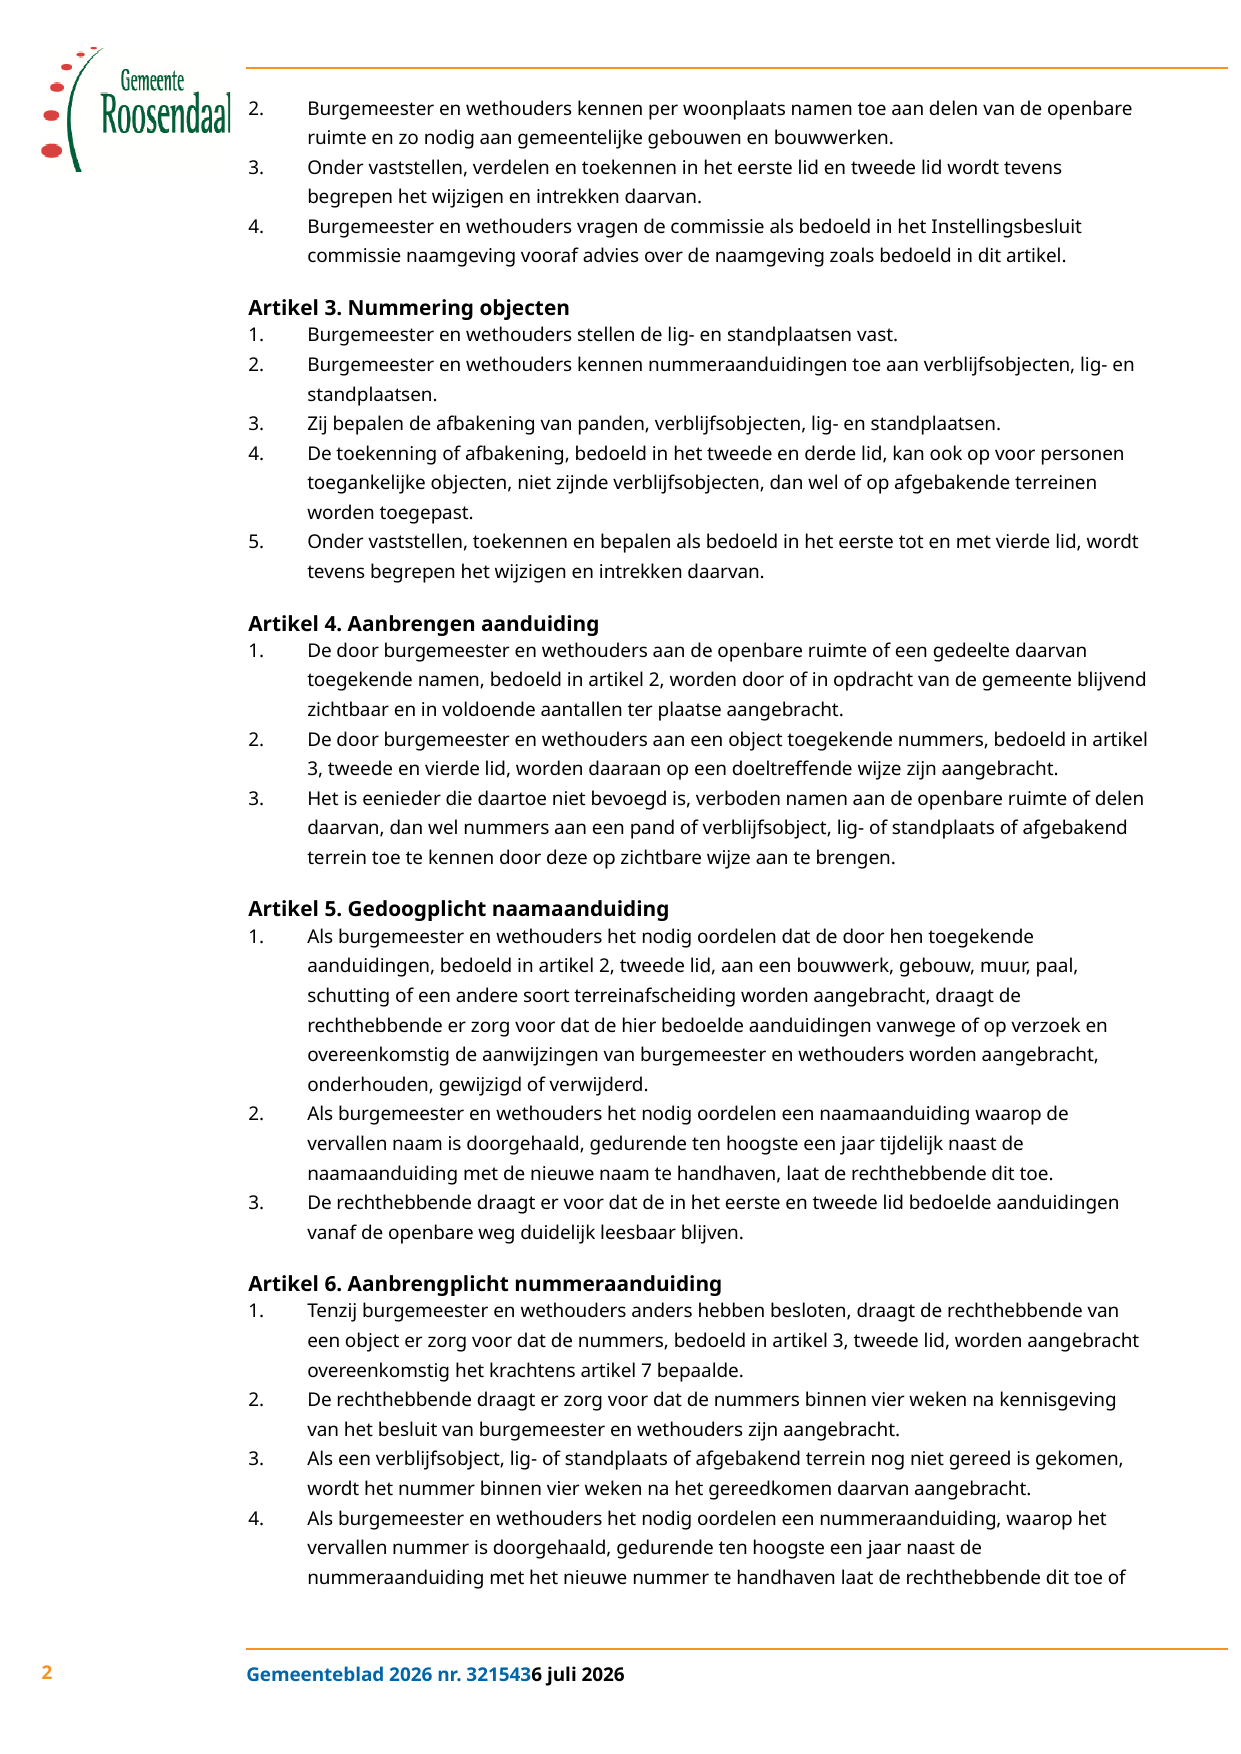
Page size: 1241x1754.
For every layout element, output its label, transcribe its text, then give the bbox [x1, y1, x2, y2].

picture [41, 47, 231, 172]
list Tenzij burgemeester en wethouders anders hebben besloten, draagt de rechthebbende van een object er zorg voor dat de nummers, bedoeld in artikel 3, tweede lid, worden aangebracht overeenkomstig het krachtens artikel 7 bepaalde. [248, 1298, 1152, 1383]
list Burgemeester en wethouders kennen per woonplaats namen toe aan delen van de openbare ruimte en zo nodig aan gemeentelijke gebouwen en bouwwerken. [248, 95, 1152, 150]
list Onder vaststellen, toekennen en bepalen als bedoeld in het eerste tot en met vierde lid, wordt tevens begrepen het wijzigen en intrekken daarvan. [248, 529, 1152, 584]
list Onder vaststellen, verdelen en toekennen in het eerste lid en tweede lid wordt tevens begrepen het wijzigen en intrekken daarvan. [248, 154, 1152, 209]
text Artikel 6. Aanbrengplicht nummeraanduiding [248, 1269, 1152, 1298]
list Als een verblijfsobject, lig- of standplaats of afgebakend terrein nog niet gereed is gekomen, wordt het nummer binnen vier weken na het gereedkomen daarvan aangebracht. [248, 1446, 1152, 1501]
list Als burgemeester en wethouders het nodig oordelen een naamaanduiding waarop de vervallen naam is doorgehaald, gedurende ten hoogste een jaar tijdelijk naast de naamaanduiding met de nieuwe naam te handhaven, laat de rechthebbende dit toe. [248, 1101, 1152, 1185]
text Artikel 3. Nummering objecten [248, 293, 1152, 322]
list De door burgemeester en wethouders aan de openbare ruimte of een gedeelte daarvan toegekende namen, bedoeld in artikel 2, worden door of in opdracht van de gemeente blijvend zichtbaar en in voldoende aantallen ter plaatse aangebracht. [248, 637, 1152, 722]
text Artikel 5. Gedoogplicht naamaanduiding [248, 894, 1152, 923]
list De toekenning of afbakening, bedoeld in het tweede en derde lid, kan ook op voor personen toegankelijke objecten, niet zijnde verblijfsobjecten, dan wel of op afgebakende terreinen worden toegepast. [248, 440, 1152, 525]
text Artikel 4. Aanbrengen aanduiding [248, 609, 1152, 637]
list Burgemeester en wethouders vragen de commissie als bedoeld in het Instellingsbesluit commissie naamgeving vooraf advies over de naamgeving zoals bedoeld in dit artikel. [248, 213, 1152, 268]
list Burgemeester en wethouders stellen de lig- en standplaatsen vast. [248, 322, 1152, 347]
list Burgemeester en wethouders kennen nummeraanduidingen toe aan verblijfsobjecten, lig- en standplaatsen. [248, 351, 1152, 406]
list Als burgemeester en wethouders het nodig oordelen een nummeraanduiding, waarop het vervallen nummer is doorgehaald, gedurende ten hoogste een jaar naast de nummeraanduiding met het nieuwe nummer te handhaven laat de rechthebbende dit toe of [248, 1505, 1152, 1590]
list Zij bepalen de afbakening van panden, verblijfsobjecten, lig- en standplaatsen. [248, 410, 1152, 436]
list De rechthebbende draagt er voor dat de in het eerste en tweede lid bedoelde aanduidingen vanaf de openbare weg duidelijk leesbaar blijven. [248, 1189, 1152, 1244]
list Het is eenieder die daartoe niet bevoegd is, verboden namen aan de openbare ruimte of delen daarvan, dan wel nummers aan een pand of verblijfsobject, lig- of standplaats of afgebakend terrein toe te kennen door deze op zichtbare wijze aan te brengen. [248, 785, 1152, 870]
list Als burgemeester en wethouders het nodig oordelen dat de door hen toegekende aanduidingen, bedoeld in artikel 2, tweede lid, aan een bouwwerk, gebouw, muur, paal, schutting of een andere soort terreinafscheiding worden aangebracht, draagt de rechthebbende er zorg voor dat de hier bedoelde aanduidingen vanwege of op verzoek en overeenkomstig de aanwijzingen van burgemeester en wethouders worden aangebracht, onderhouden, gewijzigd of verwijderd. [248, 923, 1152, 1097]
list De rechthebbende draagt er zorg voor dat de nummers binnen vier weken na kennisgeving van het besluit van burgemeester en wethouders zijn aangebracht. [248, 1386, 1152, 1442]
list De door burgemeester en wethouders aan een object toegekende nummers, bedoeld in artikel 3, tweede en vierde lid, worden daaraan op een doeltreffende wijze zijn aangebracht. [248, 726, 1152, 781]
